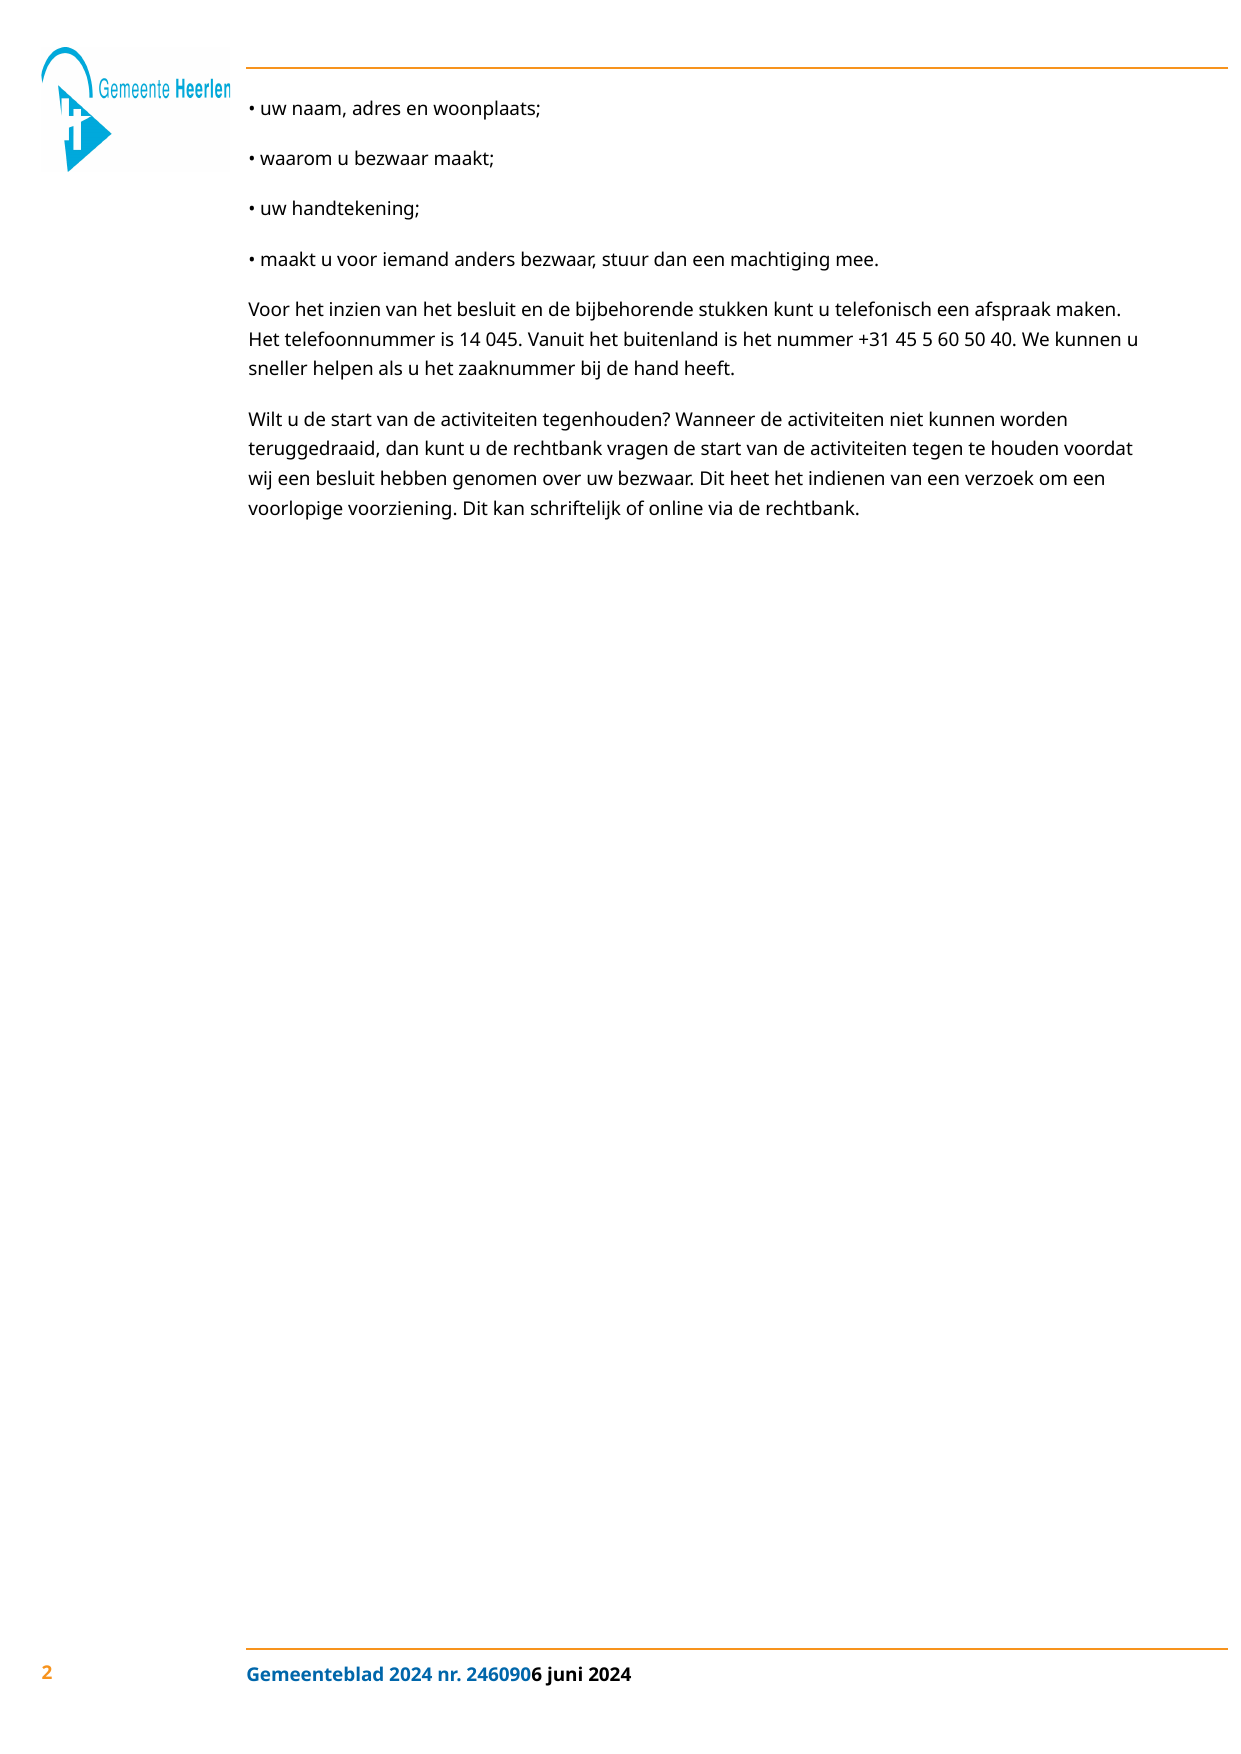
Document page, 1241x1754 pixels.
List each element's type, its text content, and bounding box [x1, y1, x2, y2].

text • uw naam, adres en woonplaats; [248, 95, 1152, 121]
text Voor het inzien van het besluit en de bijbehorende stukken kunt u telefonisch een afspraak maken. Het telefoonnummer is 14 045. Vanuit het buitenland is het nummer +31 45 5 60 50 40. We kunnen u sneller helpen als u het zaaknummer bij de hand heeft. [248, 296, 1152, 381]
picture [41, 47, 59, 70]
picture [41, 47, 231, 172]
text • waarom u bezwaar maakt; [248, 145, 1152, 171]
text • maakt u voor iemand anders bezwaar, stuur dan een machtiging mee. [248, 246, 1152, 272]
text Wilt u de start van de activiteiten tegenhouden? Wanneer de activiteiten niet kunnen worden teruggedraaid, dan kunt u de rechtbank vragen de start van de activiteiten tegen te houden voordat wij een besluit hebben genomen over uw bezwaar. Dit heet het indienen van een verzoek om een voorlopige voorziening. Dit kan schriftelijk of online via de rechtbank. [248, 406, 1152, 521]
text • uw handtekening; [248, 196, 1152, 221]
